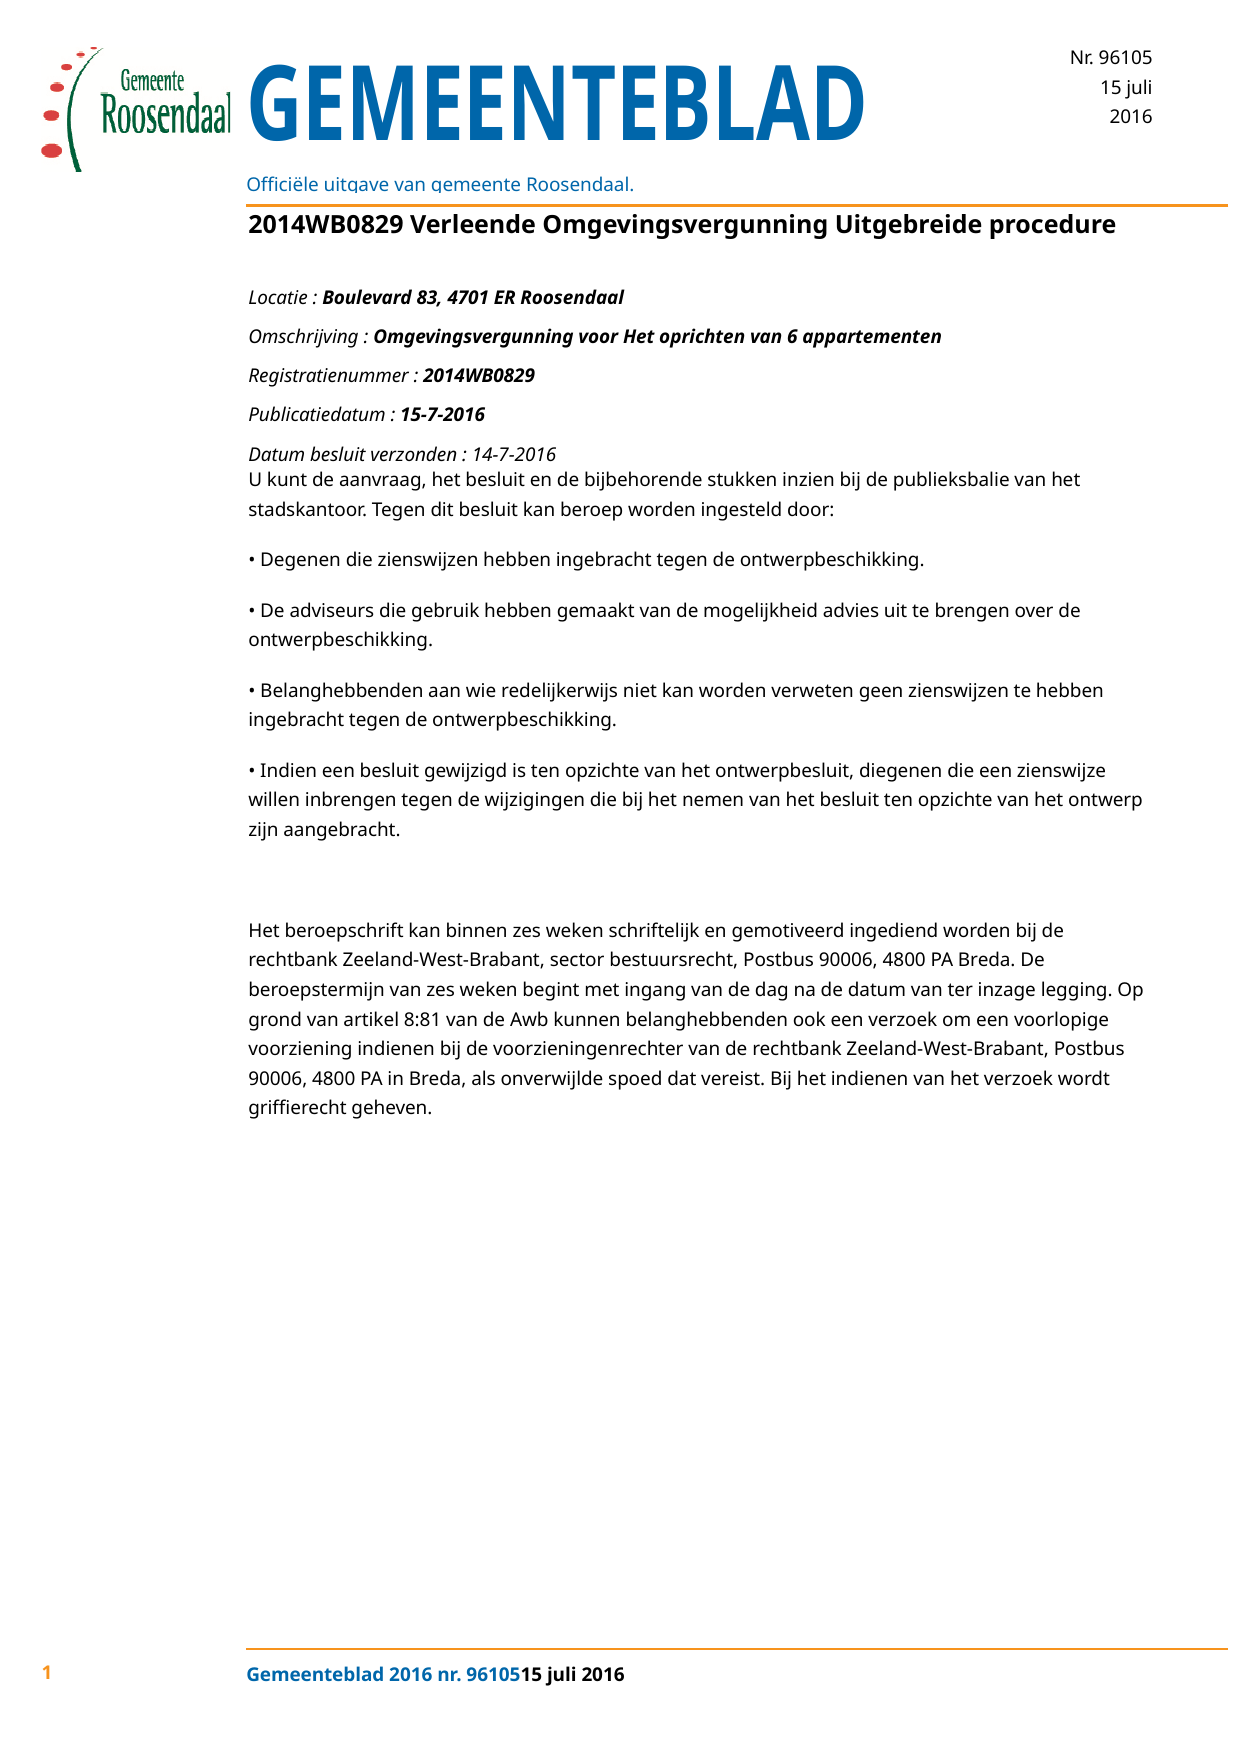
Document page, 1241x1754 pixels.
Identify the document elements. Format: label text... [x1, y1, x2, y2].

text Omschrijving : Omgevingsvergunning voor Het oprichten van 6 appartementen [248, 323, 1152, 349]
text Het beroepschrift kan binnen zes weken schriftelijk en gemotiveerd ingediend worden bij de rechtbank Zeeland-West-Brabant, sector bestuursrecht, Postbus 90006, 4800 PA Breda. De beroepstermijn van zes weken begint met ingang van de dag na de datum van ter inzage legging. Op grond van artikel 8:81 van de Awb kunnen belanghebbenden ook een verzoek om een voorlopige voorziening indienen bij de voorzieningenrechter van de rechtbank Zeeland-West-Brabant, Postbus 90006, 4800 PA in Breda, als onverwijlde spoed dat vereist. Bij het indienen van het verzoek wordt griffierecht geheven. [248, 917, 1152, 1120]
text • Belanghebbenden aan wie redelijkerwijs niet kan worden verweten geen zienswijzen te hebben ingebracht tegen de ontwerpbeschikking. [248, 677, 1152, 732]
text U kunt de aanvraag, het besluit en de bijbehorende stukken inzien bij de publieksbalie van het stadskantoor. Tegen dit besluit kan beroep worden ingesteld door: [248, 467, 1152, 522]
text • De adviseurs die gebruik hebben gemaakt van de mogelijkheid advies uit te brengen over de ontwerpbeschikking. [248, 597, 1152, 652]
text Datum besluit verzonden : 14-7-2016 [248, 441, 1152, 467]
text • Degenen die zienswijzen hebben ingebracht tegen de ontwerpbeschikking. [248, 547, 1152, 572]
text 2014WB0829 Verleende Omgevingsvergunning Uitgebreide procedure [248, 207, 1152, 241]
picture [41, 47, 231, 172]
text Publicatiedatum : 15-7-2016 [248, 402, 1152, 427]
text Locatie : Boulevard 83, 4701 ER Roosendaal [248, 284, 1152, 309]
text • Indien een besluit gewijzigd is ten opzichte van het ontwerpbesluit, diegenen die een zienswijze willen inbrengen tegen de wijzigingen die bij het nemen van het besluit ten opzichte van het ontwerp zijn aangebracht. [248, 757, 1152, 842]
text Registratienummer : 2014WB0829 [248, 362, 1152, 388]
